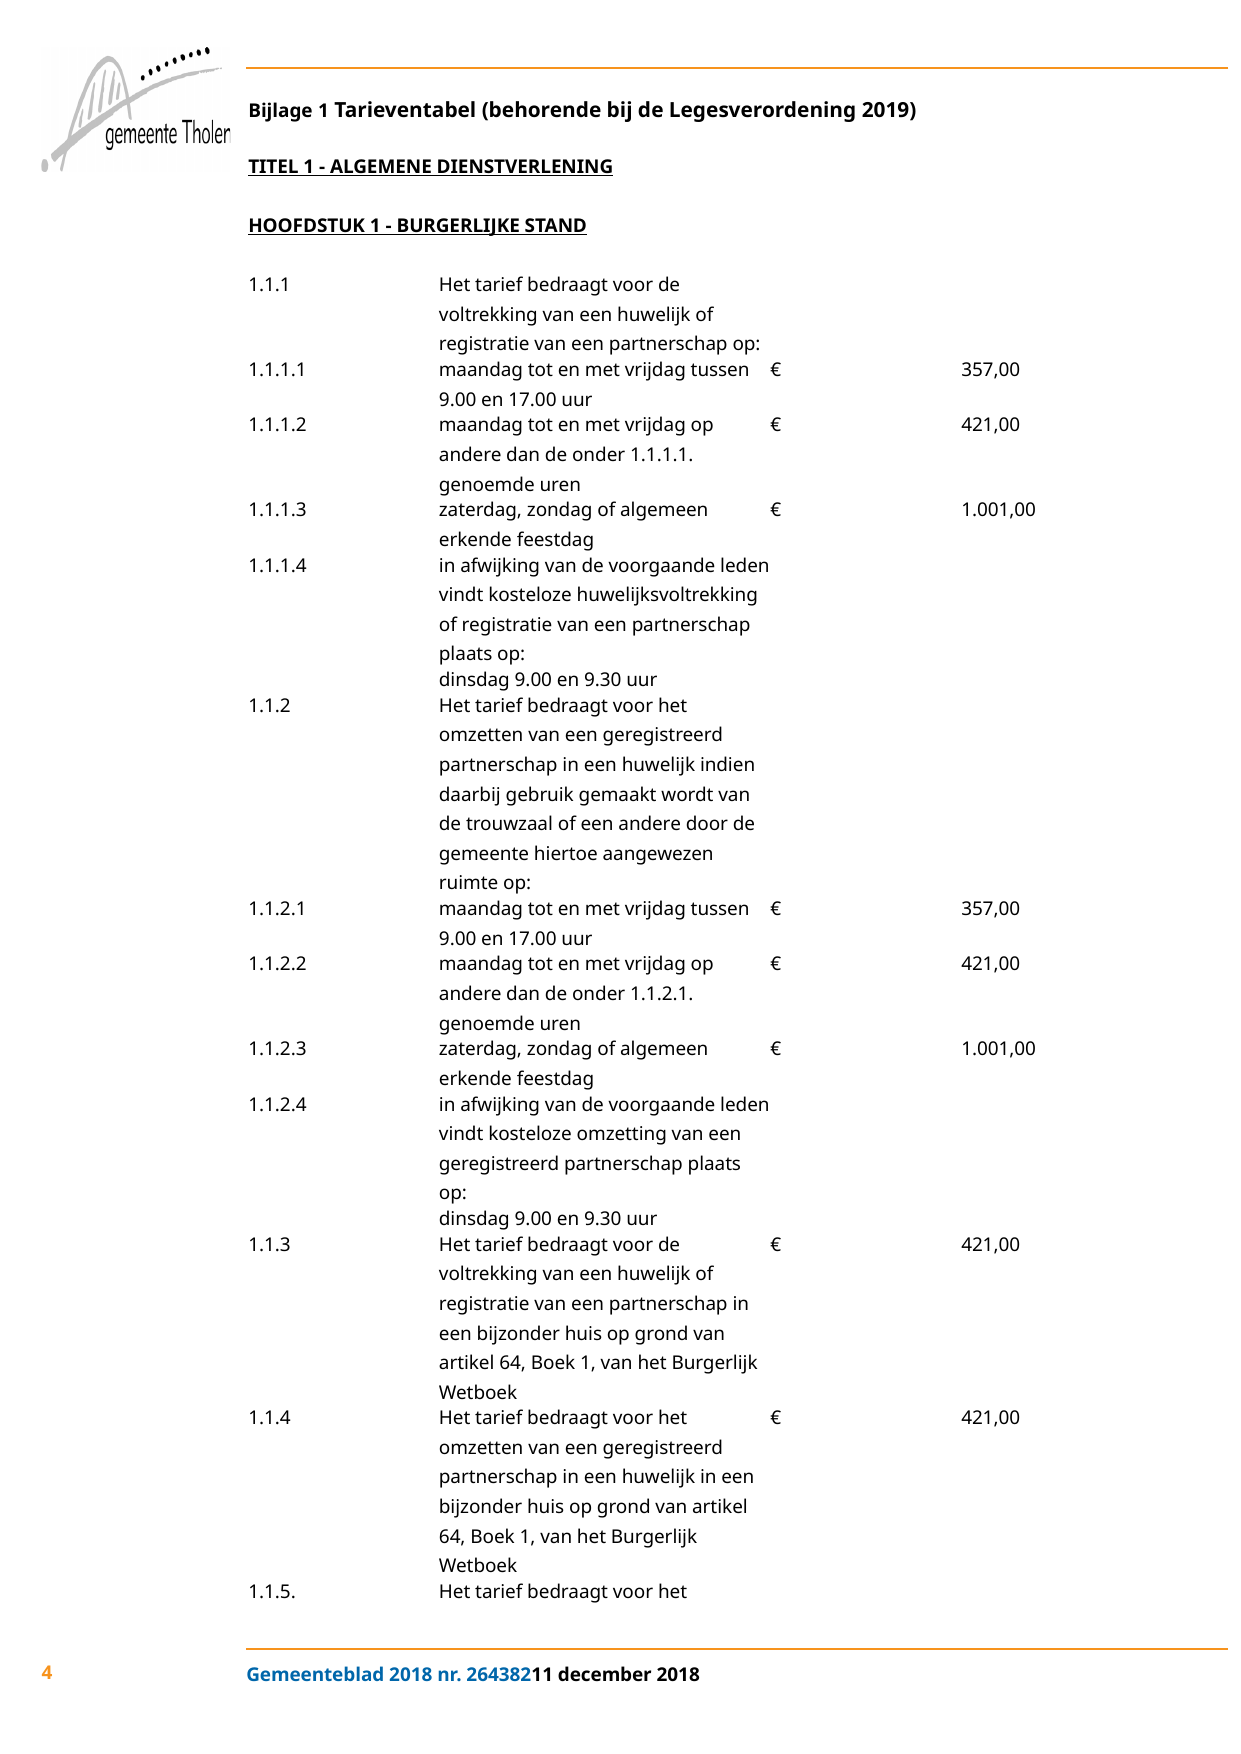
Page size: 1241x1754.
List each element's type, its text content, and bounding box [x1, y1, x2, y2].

table_cell 1.1.2 [248, 692, 439, 895]
table_cell 357,00 [961, 356, 1152, 412]
table_cell 421,00 [961, 951, 1152, 1035]
table_cell 421,00 [961, 412, 1152, 496]
table_cell Het tarief bedraagt voor het [439, 1578, 770, 1604]
table_cell [961, 666, 1152, 692]
table_cell 1.1.1.4 [248, 552, 439, 666]
table_cell zaterdag, zondag of algemeen erkende feestdag [439, 1035, 770, 1091]
table_cell in afwijking van de voorgaande leden vindt kosteloze omzetting van een geregistreerd partnerschap plaats op: [439, 1091, 770, 1205]
table_cell 1.1.2.4 [248, 1091, 439, 1205]
table_header Het tarief bedraagt voor de voltrekking van een huwelijk of registratie van een partnerschap op: [439, 271, 770, 356]
table_cell dinsdag 9.00 en 9.30 uur [439, 1205, 770, 1231]
table_cell [770, 1578, 961, 1604]
table_cell 1.1.1.2 [248, 412, 439, 496]
table_cell [961, 1205, 1152, 1231]
table_cell 421,00 [961, 1231, 1152, 1404]
table_cell 1.1.3 [248, 1231, 439, 1404]
table_cell Het tarief bedraagt voor het omzetten van een geregistreerd partnerschap in een huwelijk in een bijzonder huis op grond van artikel 64, Boek 1, van het Burgerlijk Wetboek [439, 1405, 770, 1578]
table_cell [770, 666, 961, 692]
picture [41, 47, 231, 172]
table_cell [961, 552, 1152, 666]
table_cell € [770, 1231, 961, 1404]
table_cell 421,00 [961, 1405, 1152, 1578]
table_cell € [770, 412, 961, 496]
table_cell € [770, 1405, 961, 1578]
table_cell Het tarief bedraagt voor de voltrekking van een huwelijk of registratie van een partnerschap in een bijzonder huis op grond van artikel 64, Boek 1, van het Burgerlijk Wetboek [439, 1231, 770, 1404]
table_cell [248, 666, 439, 692]
table_cell 1.1.2.1 [248, 895, 439, 951]
table_header [770, 271, 961, 356]
table_cell 1.001,00 [961, 496, 1152, 552]
table_cell 1.1.1.1 [248, 356, 439, 412]
table_cell € [770, 895, 961, 951]
table_cell [770, 1091, 961, 1205]
table_cell 1.001,00 [961, 1035, 1152, 1091]
table_cell [961, 1578, 1152, 1604]
table_cell 1.1.2.3 [248, 1035, 439, 1091]
table_cell € [770, 1035, 961, 1091]
text Bijlage 1 Tarieventabel (behorende bij de Legesverordening 2019) [248, 95, 1152, 123]
table_header 1.1.1 [248, 271, 439, 356]
table_cell € [770, 356, 961, 412]
text HOOFDSTUK 1 - BURGERLIJKE STAND [248, 212, 1152, 238]
table_cell [770, 692, 961, 895]
table_cell zaterdag, zondag of algemeen erkende feestdag [439, 496, 770, 552]
table_cell [248, 1205, 439, 1231]
table_cell dinsdag 9.00 en 9.30 uur [439, 666, 770, 692]
table_cell 1.1.2.2 [248, 951, 439, 1035]
table_cell [770, 552, 961, 666]
table_cell maandag tot en met vrijdag op andere dan de onder 1.1.1.1. genoemde uren [439, 412, 770, 496]
table_cell in afwijking van de voorgaande leden vindt kosteloze huwelijksvoltrekking of registratie van een partnerschap plaats op: [439, 552, 770, 666]
table_cell 1.1.5. [248, 1578, 439, 1604]
table_cell maandag tot en met vrijdag op andere dan de onder 1.1.2.1. genoemde uren [439, 951, 770, 1035]
table_cell € [770, 951, 961, 1035]
text TITEL 1 - ALGEMENE DIENSTVERLENING [248, 153, 1152, 179]
table_cell € [770, 496, 961, 552]
table_cell 1.1.1.3 [248, 496, 439, 552]
table_header [961, 271, 1152, 356]
table_cell [770, 1205, 961, 1231]
table_cell maandag tot en met vrijdag tussen 9.00 en 17.00 uur [439, 895, 770, 951]
table_cell 1.1.4 [248, 1405, 439, 1578]
table_cell maandag tot en met vrijdag tussen 9.00 en 17.00 uur [439, 356, 770, 412]
table_cell 357,00 [961, 895, 1152, 951]
table_cell [961, 1091, 1152, 1205]
table_cell Het tarief bedraagt voor het omzetten van een geregistreerd partnerschap in een huwelijk indien daarbij gebruik gemaakt wordt van de trouwzaal of een andere door de gemeente hiertoe aangewezen ruimte op: [439, 692, 770, 895]
table_cell [961, 692, 1152, 895]
